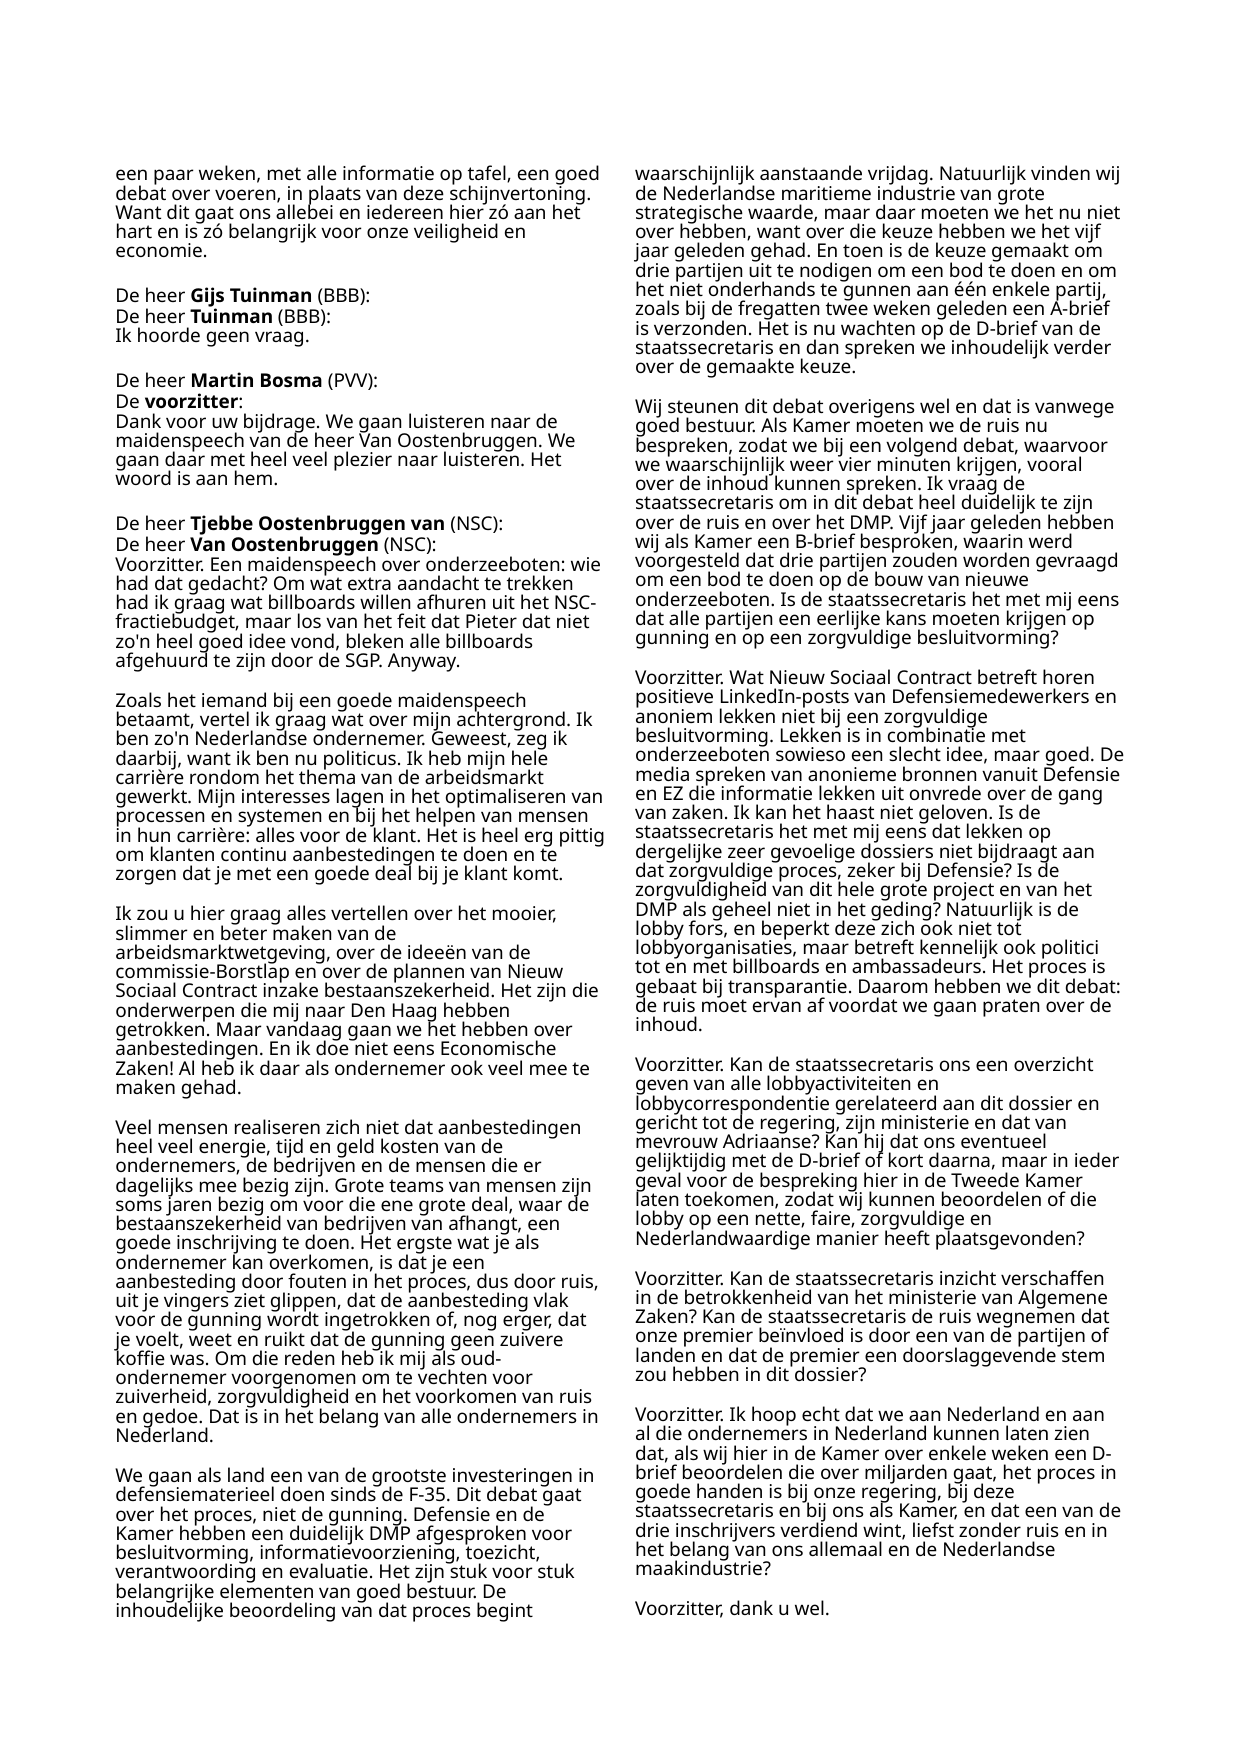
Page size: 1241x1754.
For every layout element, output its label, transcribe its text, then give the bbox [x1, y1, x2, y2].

text Wij steunen dit debat overigens wel en dat is vanwege goed bestuur. Als Kamer moeten we de ruis nu bespreken, zodat we bij een volgend debat, waarvoor we waarschijnlijk weer vier minuten krijgen, vooral over de inhoud kunnen spreken. Ik vraag de staatssecretaris om in dit debat heel duidelijk te zijn over de ruis en over het DMP. Vijf jaar geleden hebben wij als Kamer een B-brief besproken, waarin werd voorgesteld dat drie partijen zouden worden gevraagd om een bod te doen op de bouw van nieuwe onderzeeboten. Is de staatssecretaris het met mij eens dat alle partijen een eerlijke kans moeten krijgen op gunning en op een zorgvuldige besluitvorming? [635, 398, 1125, 648]
text Voorzitter. Een maidenspeech over onderzeeboten: wie had dat gedacht? Om wat extra aandacht te trekken had ik graag wat billboards willen afhuren uit het NSC-fractiebudget, maar los van het feit dat Pieter dat niet zo'n heel goed idee vond, bleken alle billboards afgehuurd te zijn door de SGP. Anyway. [115, 556, 605, 671]
text De heer Gijs Tuinman (BBB): [115, 282, 605, 308]
text Voorzitter, dank u wel. [635, 1600, 1125, 1619]
text Veel mensen realiseren zich niet dat aanbestedingen heel veel energie, tijd en geld kosten van de ondernemers, de bedrijven en de mensen die er dagelijks mee bezig zijn. Grote teams van mensen zijn soms jaren bezig om voor die ene grote deal, waar de bestaanszekerheid van bedrijven van afhangt, een goede inschrijving te doen. Het ergste wat je als ondernemer kan overkomen, is dat je een aanbesteding door fouten in het proces, dus door ruis, uit je vingers ziet glippen, dat de aanbesteding vlak voor de gunning wordt ingetrokken of, nog erger, dat je voelt, weet en ruikt dat de gunning geen zuivere koffie was. Om die reden heb ik mij als oud-ondernemer voorgenomen om te vechten voor zuiverheid, zorgvuldigheid en het voorkomen van ruis en gedoe. Dat is in het belang van alle ondernemers in Nederland. [115, 1119, 605, 1446]
text Voorzitter. Ik hoop echt dat we aan Nederland en aan al die ondernemers in Nederland kunnen laten zien dat, als wij hier in de Kamer over enkele weken een D-brief beoordelen die over miljarden gaat, het proces in goede handen is bij onze regering, bij deze staatssecretaris en bij ons als Kamer, en dat een van de drie inschrijvers verdiend wint, liefst zonder ruis en in het belang van ons allemaal en de Nederlandse maakindustrie? [635, 1406, 1125, 1579]
text Voorzitter. Wat Nieuw Sociaal Contract betreft horen positieve LinkedIn-posts van Defensiemedewerkers en anoniem lekken niet bij een zorgvuldige besluitvorming. Lekken is in combinatie met onderzeeboten sowieso een slecht idee, maar goed. De media spreken van anonieme bronnen vanuit Defensie en EZ die informatie lekken uit onvrede over de gang van zaken. Ik kan het haast niet geloven. Is de staatssecretaris het met mij eens dat lekken op dergelijke zeer gevoelige dossiers niet bijdraagt aan dat zorgvuldige proces, zeker bij Defensie? Is de zorgvuldigheid van dit hele grote project en van het DMP als geheel niet in het geding? Natuurlijk is de lobby fors, en beperkt deze zich ook niet tot lobbyorganisaties, maar betreft kennelijk ook politici tot en met billboards en ambassadeurs. Het proces is gebaat bij transparantie. Daarom hebben we dit debat: de ruis moet ervan af voordat we gaan praten over de inhoud. [635, 669, 1125, 1035]
text De voorzitter: [115, 393, 605, 413]
text Voorzitter. Kan de staatssecretaris inzicht verschaffen in de betrokkenheid van het ministerie van Algemene Zaken? Kan de staatssecretaris de ruis wegnemen dat onze premier beïnvloed is door een van de partijen of landen en dat de premier een doorslaggevende stem zou hebben in dit dossier? [635, 1269, 1125, 1385]
text Dank voor uw bijdrage. We gaan luisteren naar de maidenspeech van de heer Van Oostenbruggen. We gaan daar met heel veel plezier naar luisteren. Het woord is aan hem. [115, 413, 605, 490]
text We gaan als land een van de grootste investeringen in defensiematerieel doen sinds de F-35. Dit debat gaat over het proces, niet de gunning. Defensie en de Kamer hebben een duidelijk DMP afgesproken voor besluitvorming, informatievoorziening, toezicht, verantwoording en evaluatie. Het zijn stuk voor stuk belangrijke elementen van goed bestuur. De inhoudelijke beoordeling van dat proces begint [115, 1467, 605, 1621]
text Ik zou u hier graag alles vertellen over het mooier, slimmer en beter maken van de arbeidsmarktwetgeving, over de ideeën van de commissie-Borstlap en over de plannen van Nieuw Sociaal Contract inzake bestaanszekerheid. Het zijn die onderwerpen die mij naar Den Haag hebben getrokken. Maar vandaag gaan we het hebben over aanbestedingen. En ik doe niet eens Economische Zaken! Al heb ik daar als ondernemer ook veel mee te maken gehad. [115, 905, 605, 1098]
text De heer Van Oostenbruggen (NSC): [115, 536, 605, 556]
text Ik hoorde geen vraag. [115, 327, 605, 347]
text waarschijnlijk aanstaande vrijdag. Natuurlijk vinden wij de Nederlandse maritieme industrie van grote strategische waarde, maar daar moeten we het nu niet over hebben, want over die keuze hebben we het vijf jaar geleden gehad. En toen is de keuze gemaakt om drie partijen uit te nodigen om een bod te doen en om het niet onderhands te gunnen aan één enkele partij, zoals bij de fregatten twee weken geleden een A-brief is verzonden. Het is nu wachten op de D-brief van de staatssecretaris en dan spreken we inhoudelijk verder over de gemaakte keuze. [635, 165, 1125, 377]
text De heer Martin Bosma (PVV): [115, 368, 605, 393]
text De heer Tuinman (BBB): [115, 308, 605, 327]
text een paar weken, met alle informatie op tafel, een goed debat over voeren, in plaats van deze schijnvertoning. Want dit gaat ons allebei en iedereen hier zó aan het hart en is zó belangrijk voor onze veiligheid en economie. [115, 165, 605, 262]
text Zoals het iemand bij een goede maidenspeech betaamt, vertel ik graag wat over mijn achtergrond. Ik ben zo'n Nederlandse ondernemer. Geweest, zeg ik daarbij, want ik ben nu politicus. Ik heb mijn hele carrière rondom het thema van de arbeidsmarkt gewerkt. Mijn interesses lagen in het optimaliseren van processen en systemen en bij het helpen van mensen in hun carrière: alles voor de klant. Het is heel erg pittig om klanten continu aanbestedingen te doen en te zorgen dat je met een goede deal bij je klant komt. [115, 692, 605, 884]
text Voorzitter. Kan de staatssecretaris ons een overzicht geven van alle lobbyactiviteiten en lobbycorrespondentie gerelateerd aan dit dossier en gericht tot de regering, zijn ministerie en dat van mevrouw Adriaanse? Kan hij dat ons eventueel gelijktijdig met de D-brief of kort daarna, maar in ieder geval voor de bespreking hier in de Tweede Kamer laten toekomen, zodat wij kunnen beoordelen of die lobby op een nette, faire, zorgvuldige en Nederlandwaardige manier heeft plaatsgevonden? [635, 1056, 1125, 1249]
text De heer Tjebbe Oostenbruggen van (NSC): [115, 511, 605, 536]
